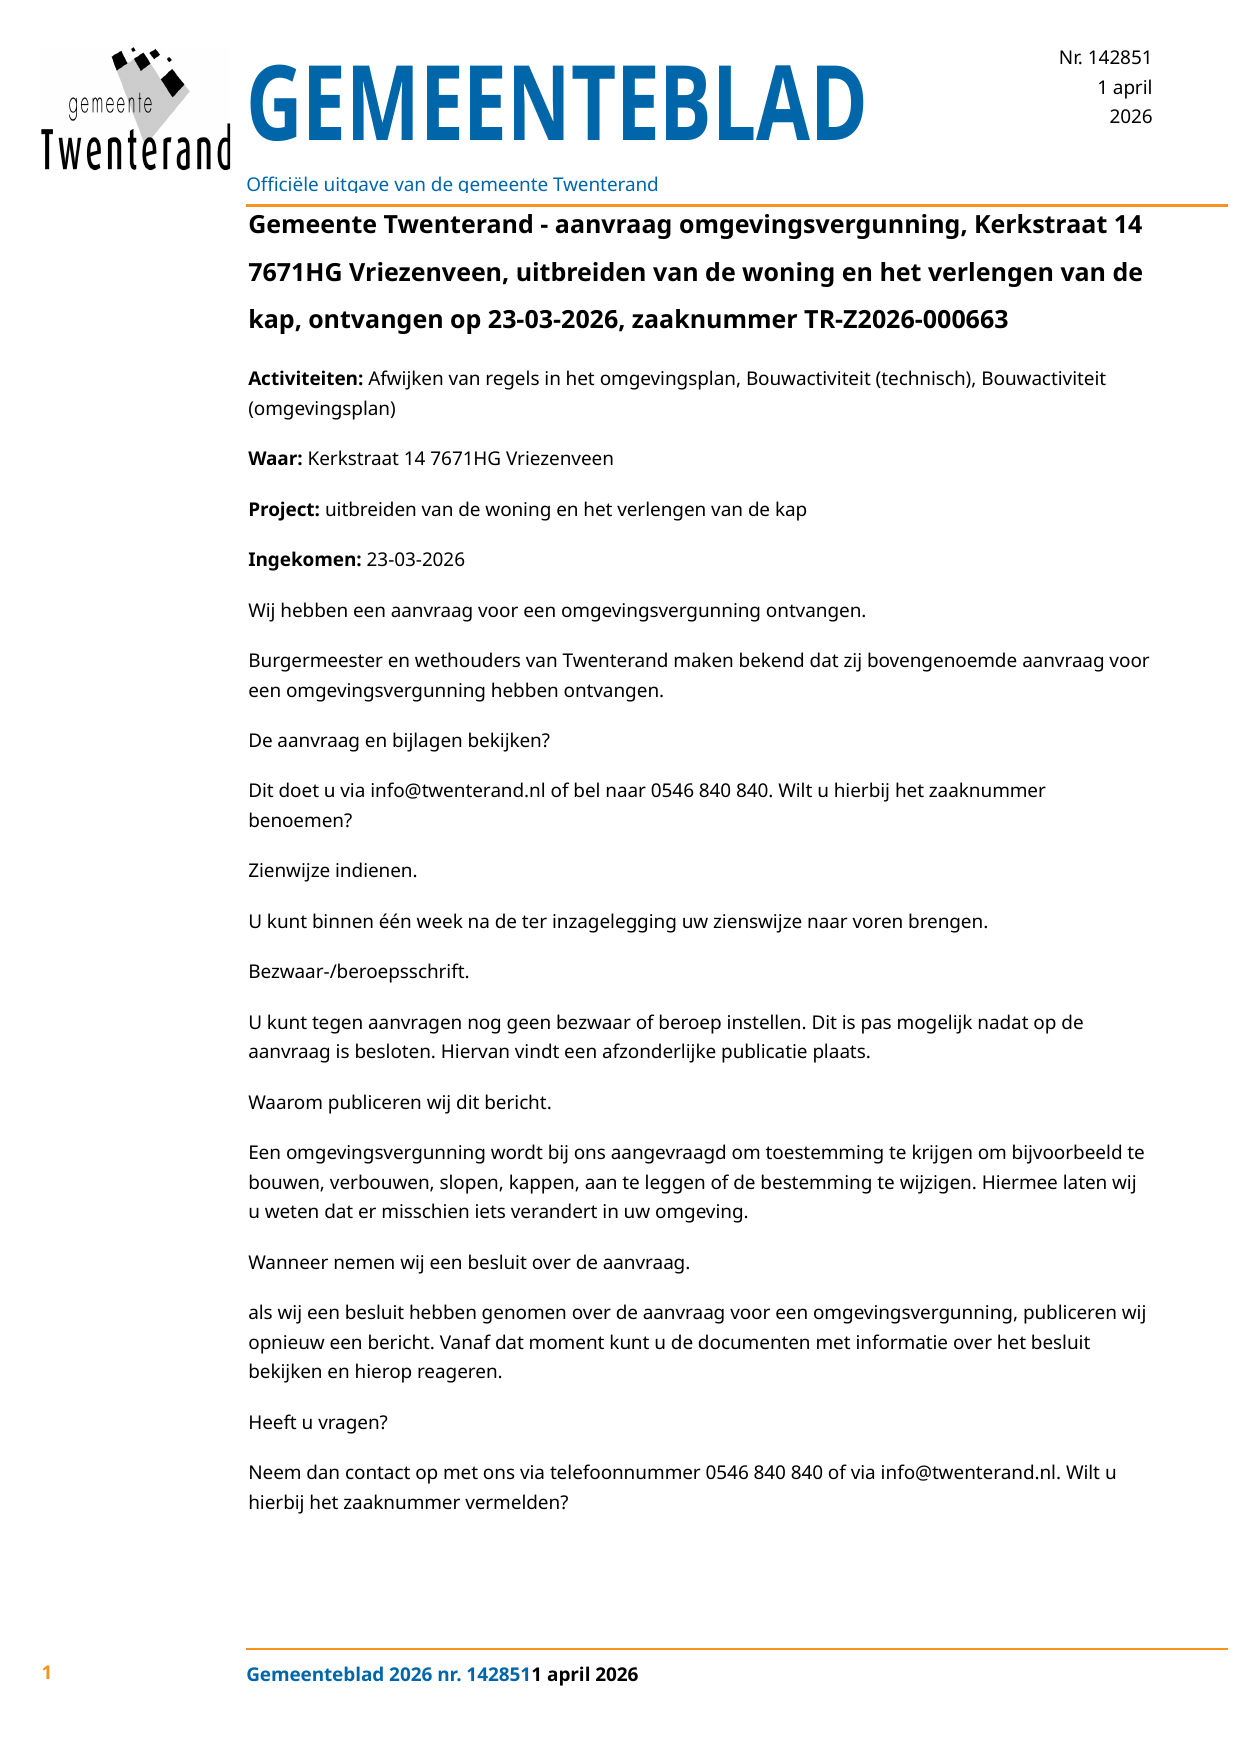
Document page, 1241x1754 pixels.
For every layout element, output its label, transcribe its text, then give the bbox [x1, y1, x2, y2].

text De aanvraag en bijlagen bekijken? [248, 727, 1152, 753]
text Bezwaar-/beroepsschrift. [248, 958, 1152, 984]
text Project: uitbreiden van de woning en het verlengen van de kap [248, 496, 1152, 522]
text Wij hebben een aanvraag voor een omgevingsvergunning ontvangen. [248, 597, 1152, 622]
text Ingekomen: 23-03-2026 [248, 546, 1152, 572]
text Heeft u vragen? [248, 1409, 1152, 1434]
text Zienwijze indienen. [248, 858, 1152, 883]
text Wanneer nemen wij een besluit over de aanvraag. [248, 1249, 1152, 1274]
text als wij een besluit hebben genomen over de aanvraag voor een omgevingsvergunning, publiceren wij opnieuw een bericht. Vanaf dat moment kunt u de documenten met informatie over het besluit bekijken en hierop reageren. [248, 1299, 1152, 1384]
picture [41, 47, 231, 172]
text Waarom publiceren wij dit bericht. [248, 1089, 1152, 1114]
text Dit doet u via info@twenterand.nl of bel naar 0546 840 840. Wilt u hierbij het zaaknummer benoemen? [248, 778, 1152, 833]
text Burgermeester en wethouders van Twenterand maken bekend dat zij bovengenoemde aanvraag voor een omgevingsvergunning hebben ontvangen. [248, 647, 1152, 702]
text U kunt tegen aanvragen nog geen bezwaar of beroep instellen. Dit is pas mogelijk nadat op de aanvraag is besloten. Hiervan vindt een afzonderlijke publicatie plaats. [248, 1009, 1152, 1064]
text U kunt binnen één week na de ter inzagelegging uw zienswijze naar voren brengen. [248, 908, 1152, 934]
text Activiteiten: Afwijken van regels in het omgevingsplan, Bouwactiviteit (technisch), Bouwactiviteit (omgevingsplan) [248, 366, 1152, 421]
text Gemeente Twenterand - aanvraag omgevingsvergunning, Kerkstraat 14 7671HG Vriezenveen, uitbreiden van de woning en het verlengen van de kap, ontvangen op 23-03-2026, zaaknummer TR-Z2026-000663 [248, 207, 1152, 336]
text Een omgevingsvergunning wordt bij ons aangevraagd om toestemming te krijgen om bijvoorbeeld te bouwen, verbouwen, slopen, kappen, aan te leggen of de bestemming te wijzigen. Hiermee laten wij u weten dat er misschien iets verandert in uw omgeving. [248, 1139, 1152, 1224]
text Neem dan contact op met ons via telefoonnummer 0546 840 840 of via info@twenterand.nl. Wilt u hierbij het zaaknummer vermelden? [248, 1459, 1152, 1514]
text Waar: Kerkstraat 14 7671HG Vriezenveen [248, 446, 1152, 471]
